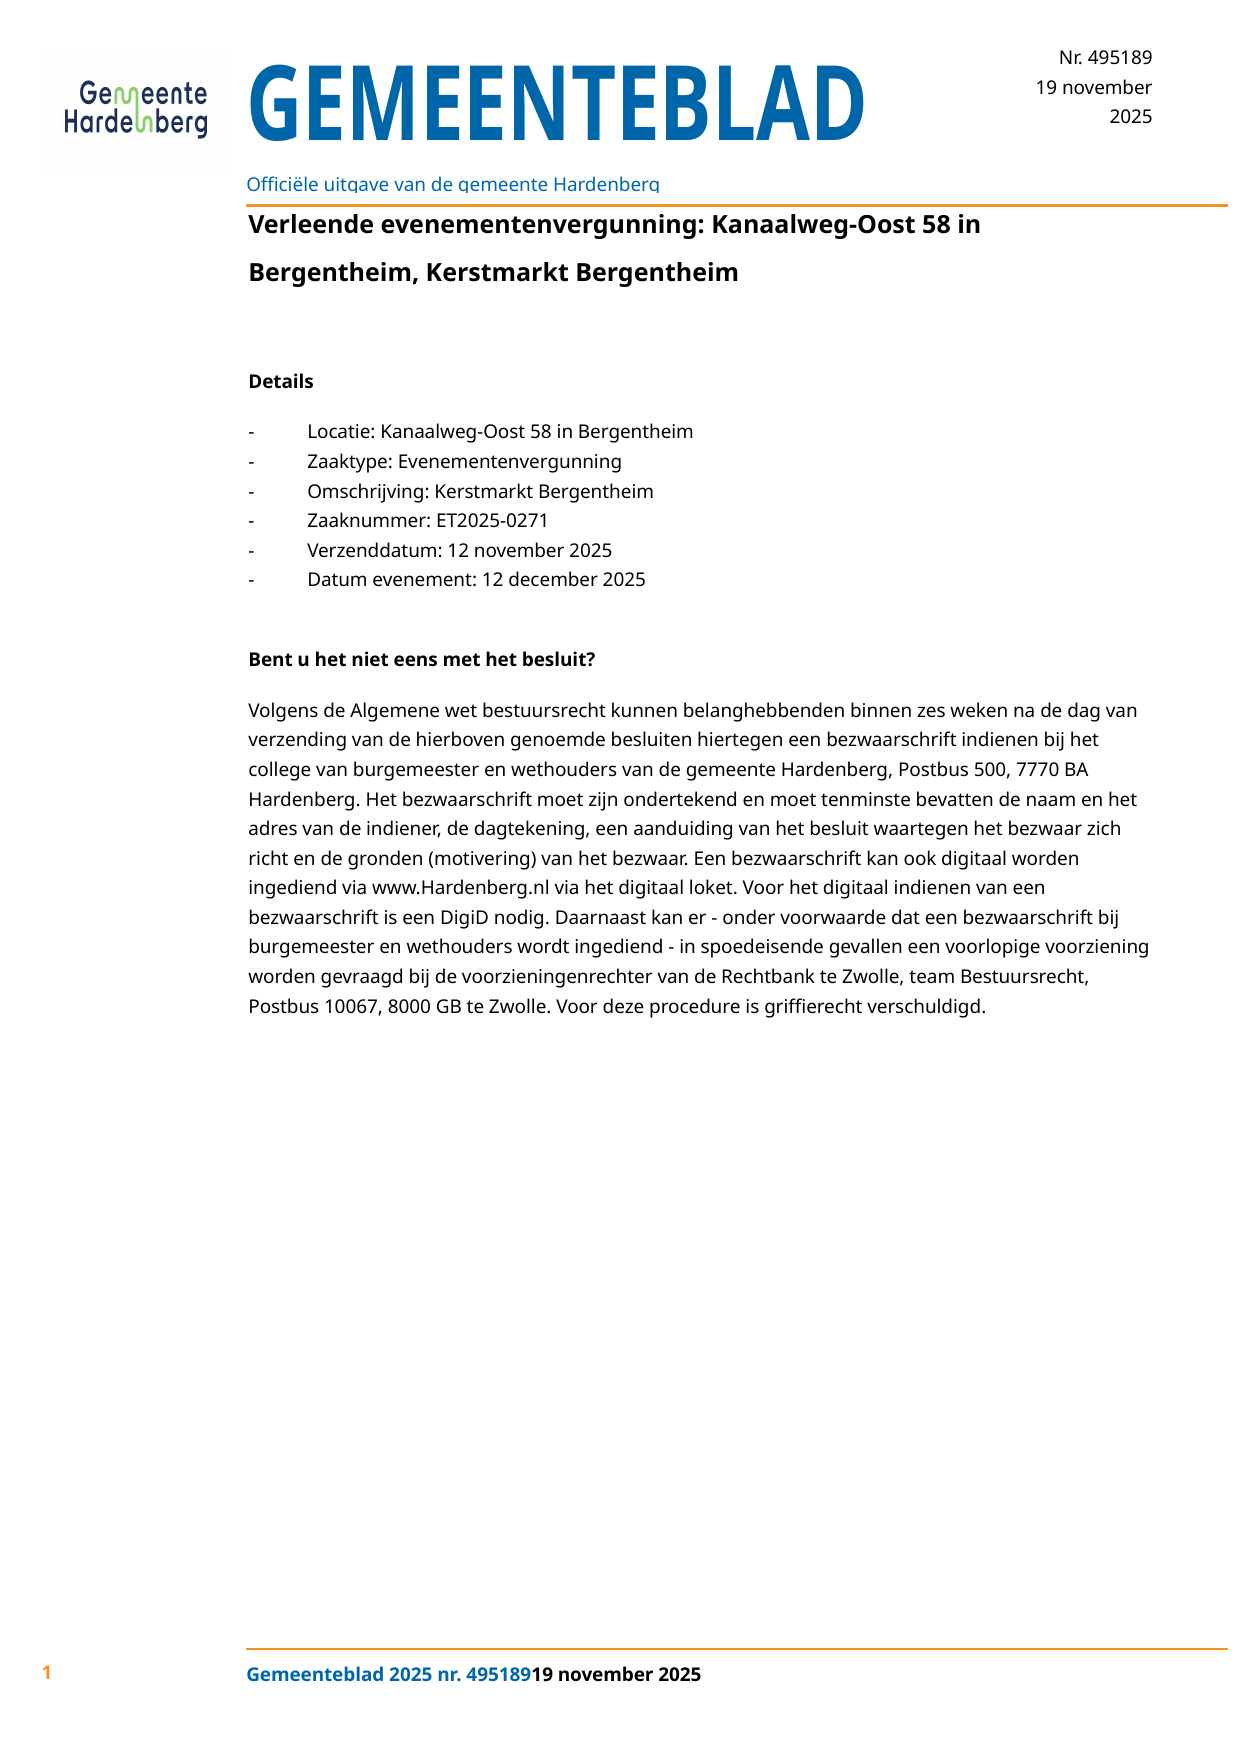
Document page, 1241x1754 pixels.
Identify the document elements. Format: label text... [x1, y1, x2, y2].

list Locatie: Kanaalweg-Oost 58 in Bergentheim [248, 419, 1152, 444]
list Datum evenement: 12 december 2025 [248, 567, 1152, 592]
list Omschrijving: Kerstmarkt Bergentheim [248, 478, 1152, 504]
text Details [248, 368, 1152, 394]
list Verzenddatum: 12 november 2025 [248, 537, 1152, 563]
list Zaaktype: Evenementenvergunning [248, 448, 1152, 474]
list Zaaknummer: ET2025-0271 [248, 507, 1152, 533]
text Volgens de Algemene wet bestuursrecht kunnen belanghebbenden binnen zes weken na de dag van verzending van de hierboven genoemde besluiten hiertegen een bezwaarschrift indienen bij het college van burgemeester en wethouders van de gemeente Hardenberg, Postbus 500, 7770 BA Hardenberg. Het bezwaarschrift moet zijn ondertekend en moet tenminste bevatten de naam en het adres van de indiener, de dagtekening, een aanduiding van het besluit waartegen het bezwaar zich richt en de gronden (motivering) van het bezwaar. Een bezwaarschrift kan ook digitaal worden ingediend via www.Hardenberg.nl via het digitaal loket. Voor het digitaal indienen van een bezwaarschrift is een DigiD nodig. Daarnaast kan er - onder voorwaarde dat een bezwaarschrift bij burgemeester en wethouders wordt ingediend - in spoedeisende gevallen een voorlopige voorziening worden gevraagd bij de voorzieningenrechter van de Rechtbank te Zwolle, team Bestuursrecht, Postbus 10067, 8000 GB te Zwolle. Voor deze procedure is griffierecht verschuldigd. [248, 697, 1152, 1019]
text Verleende evenementenvergunning: Kanaalweg-Oost 58 in Bergentheim, Kerstmarkt Bergentheim [248, 207, 1152, 288]
picture [41, 47, 231, 172]
text Bent u het niet eens met het besluit? [248, 647, 1152, 672]
